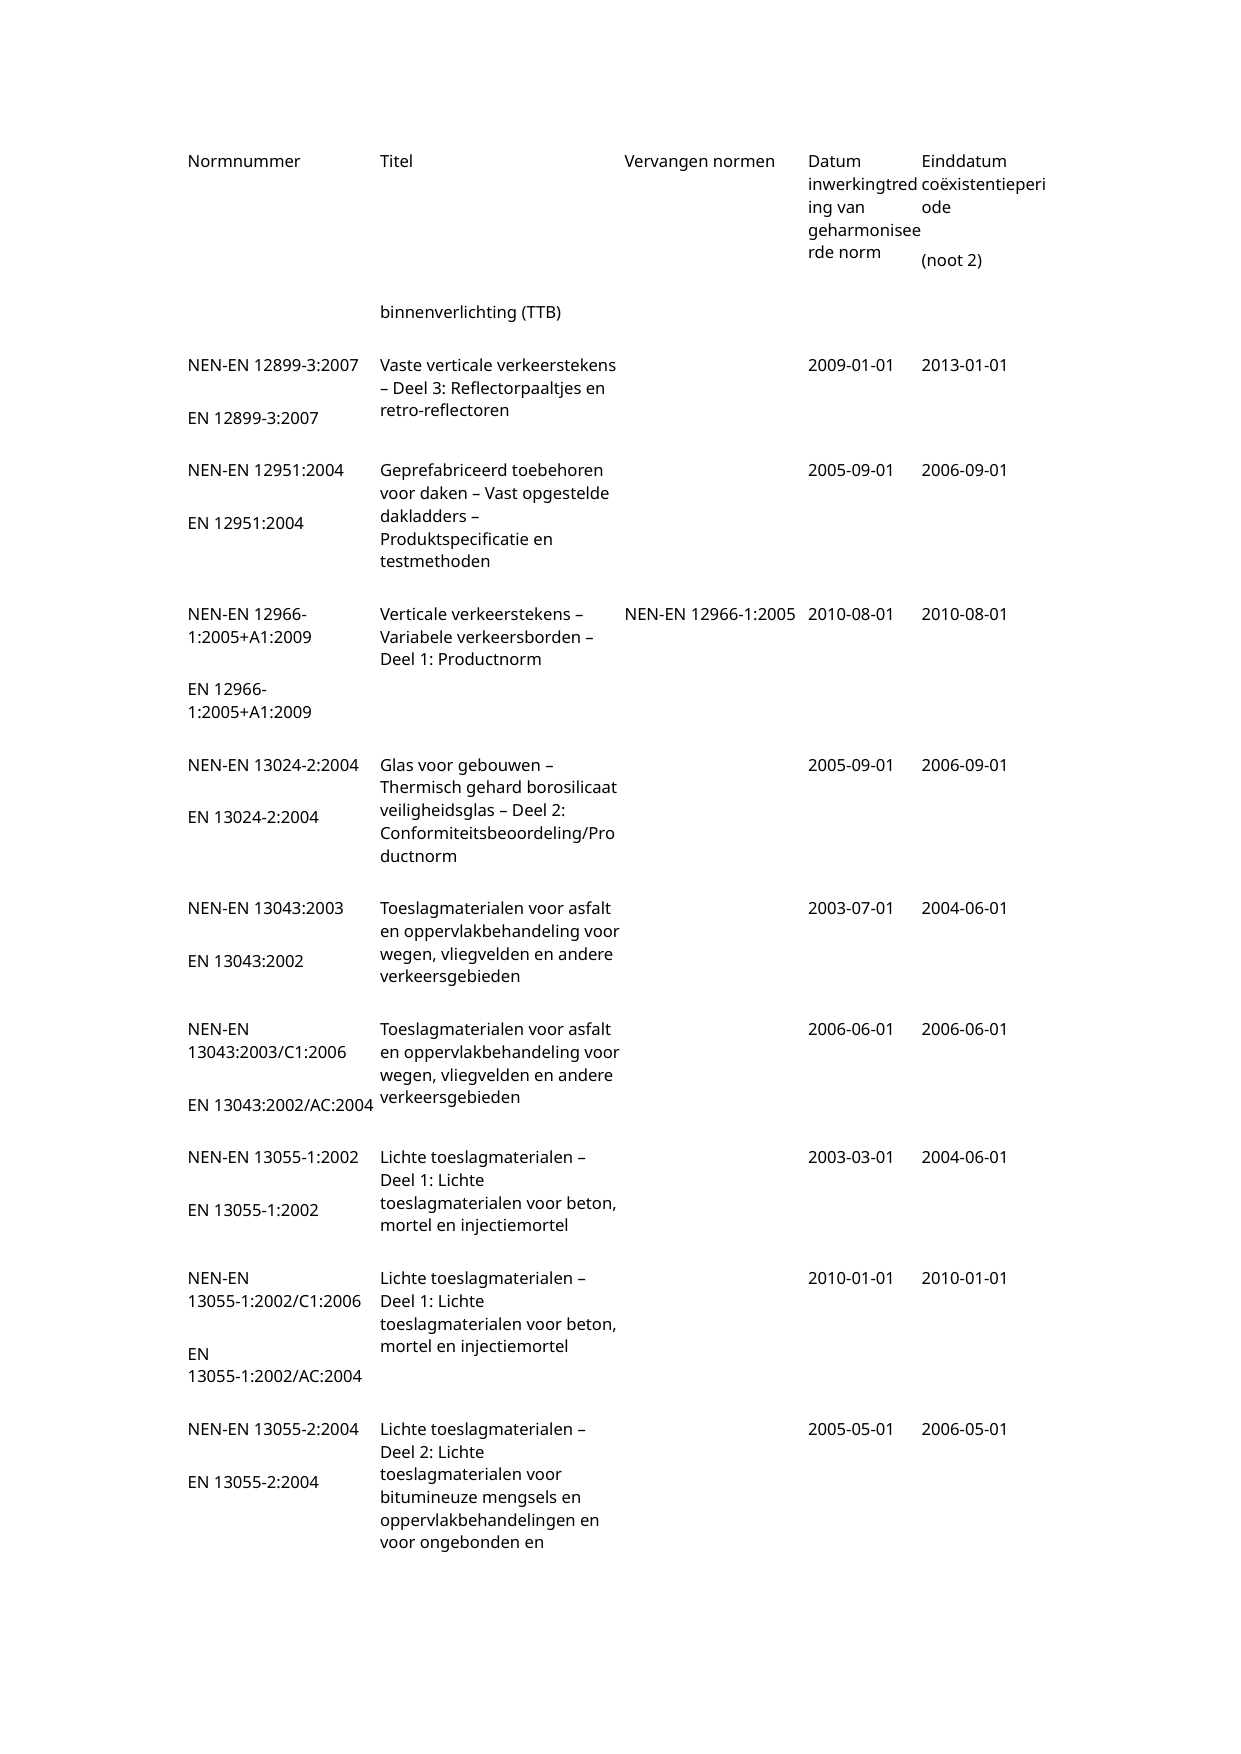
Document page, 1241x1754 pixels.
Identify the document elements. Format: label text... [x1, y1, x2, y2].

table_header Titel [380, 150, 624, 301]
table_cell 2006-05-01 [921, 1418, 1053, 1554]
table_cell [921, 301, 1053, 353]
table_cell NEN-EN 13024-2:2004 EN 13024-2:2004 [188, 753, 380, 897]
table_cell NEN-EN 12899-3:2007 EN 12899-3:2007 [188, 354, 380, 459]
table_cell [808, 301, 921, 353]
table_cell [624, 354, 808, 459]
table_cell 2006-06-01 [808, 1018, 921, 1146]
table_header Vervangen normen [624, 150, 808, 301]
table_cell 2006-06-01 [921, 1018, 1053, 1146]
table_cell [624, 1418, 808, 1554]
table_cell [624, 301, 808, 353]
table_cell 2013-01-01 [921, 354, 1053, 459]
table_cell 2004-06-01 [921, 1146, 1053, 1267]
table_cell 2010-08-01 [808, 603, 921, 753]
table_cell NEN-EN 13055-2:2004 EN 13055-2:2004 [188, 1418, 380, 1554]
table_cell 2006-09-01 [921, 459, 1053, 602]
table_cell NEN-EN 12966-1:2005 [624, 603, 808, 753]
table_cell NEN-EN 13055-1:2002/C1:2006 EN 13055-1:2002/AC:2004 [188, 1267, 380, 1417]
table_cell 2005-09-01 [808, 753, 921, 897]
table_cell Toeslagmaterialen voor asfalt en oppervlakbehandeling voor wegen, vliegvelden en andere verkeersgebieden [380, 1018, 624, 1146]
table_cell 2010-01-01 [808, 1267, 921, 1417]
table_cell Verticale verkeerstekens – Variabele verkeersborden – Deel 1: Productnorm [380, 603, 624, 753]
table_cell Lichte toeslagmaterialen – Deel 1: Lichte toeslagmaterialen voor beton, mortel en injectiemortel [380, 1146, 624, 1267]
table_cell 2003-03-01 [808, 1146, 921, 1267]
table_cell NEN-EN 13043:2003 EN 13043:2002 [188, 897, 380, 1018]
table_cell [624, 459, 808, 602]
table_cell NEN-EN 12966-1:2005+A1:2009 EN 12966-1:2005+A1:2009 [188, 603, 380, 753]
table_cell Lichte toeslagmaterialen – Deel 2: Lichte toeslagmaterialen voor bitumineuze mengsels en oppervlakbehandelingen en voor ongebonden en [380, 1418, 624, 1554]
table_cell 2010-08-01 [921, 603, 1053, 753]
table_cell [624, 1146, 808, 1267]
table_cell 2003-07-01 [808, 897, 921, 1018]
table_cell 2009-01-01 [808, 354, 921, 459]
table_cell Glas voor gebouwen – Thermisch gehard borosilicaat veiligheidsglas – Deel 2: Conformiteitsbeoordeling/Productnorm [380, 753, 624, 897]
table_header Einddatum coëxistentieperiode (noot 2) [921, 150, 1053, 301]
table_cell Toeslagmaterialen voor asfalt en oppervlakbehandeling voor wegen, vliegvelden en andere verkeersgebieden [380, 897, 624, 1018]
table_cell binnenverlichting (TTB) [380, 301, 624, 353]
table_cell 2010-01-01 [921, 1267, 1053, 1417]
table_cell Vaste verticale verkeerstekens – Deel 3: Reflectorpaaltjes en retro-reflectoren [380, 354, 624, 459]
table_cell 2005-05-01 [808, 1418, 921, 1554]
table_cell NEN-EN 13055-1:2002 EN 13055-1:2002 [188, 1146, 380, 1267]
table_cell [624, 753, 808, 897]
table_cell 2006-09-01 [921, 753, 1053, 897]
table_cell [624, 1018, 808, 1146]
table_cell Geprefabriceerd toebehoren voor daken – Vast opgestelde dakladders – Produktspecificatie en testmethoden [380, 459, 624, 602]
table_cell [188, 301, 380, 353]
table_cell NEN-EN 12951:2004 EN 12951:2004 [188, 459, 380, 602]
table_header Datum inwerkingtreding van geharmoniseerde norm [808, 150, 921, 301]
table_cell 2004-06-01 [921, 897, 1053, 1018]
table_cell 2005-09-01 [808, 459, 921, 602]
table_header Normnummer [188, 150, 380, 301]
table_cell NEN-EN 13043:2003/C1:2006 EN 13043:2002/AC:2004 [188, 1018, 380, 1146]
table_cell [624, 897, 808, 1018]
table_cell Lichte toeslagmaterialen – Deel 1: Lichte toeslagmaterialen voor beton, mortel en injectiemortel [380, 1267, 624, 1417]
table_cell [624, 1267, 808, 1417]
